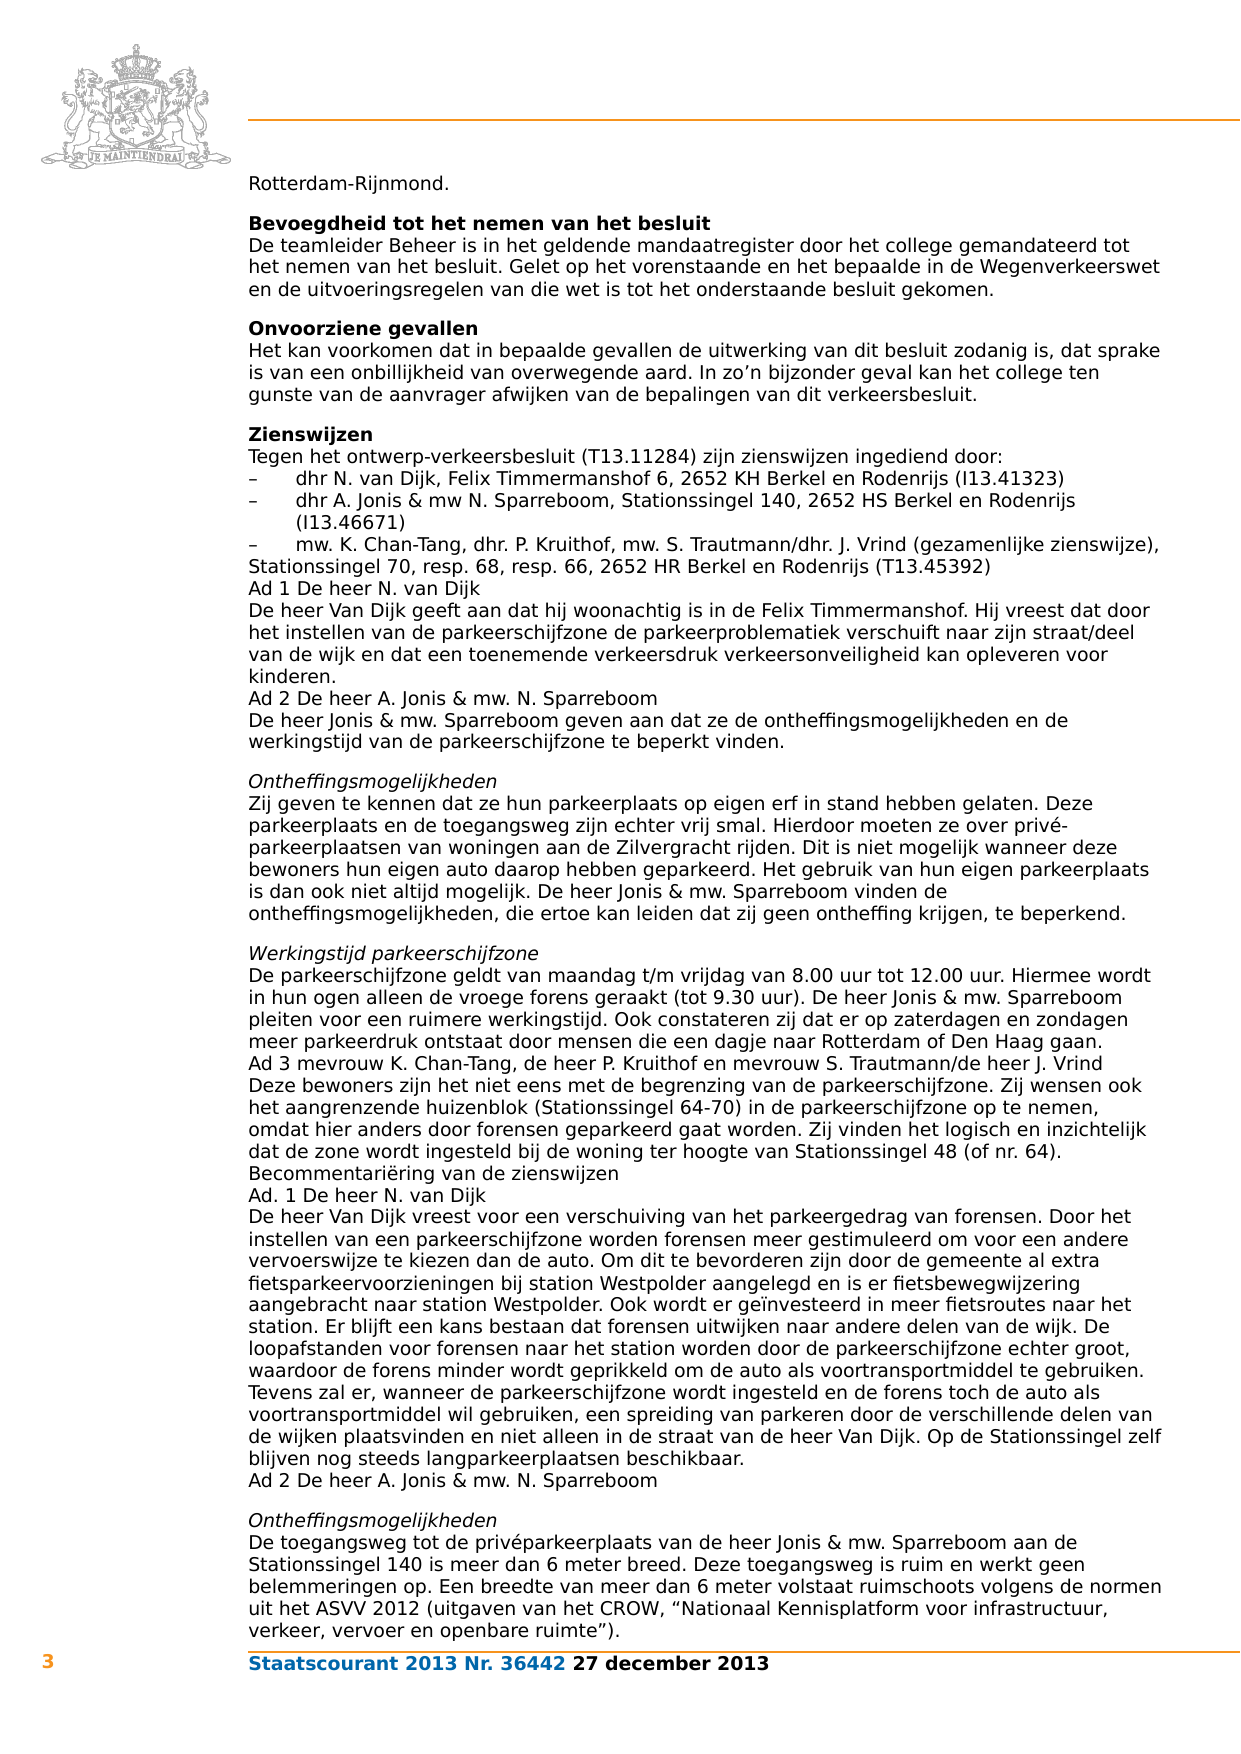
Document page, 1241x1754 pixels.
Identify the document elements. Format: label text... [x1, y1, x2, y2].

list mw. K. Chan-Tang, dhr. P. Kruithof, mw. S. Trautmann/dhr. J. Vrind (gezamenlijke zienswijze), [248, 534, 1163, 556]
text Stationssingel 70, resp. 68, resp. 66, 2652 HR Berkel en Rodenrijs (T13.45392) [248, 556, 1163, 578]
text Ad 2 De heer A. Jonis & mw. N. Sparreboom [248, 687, 1163, 709]
text Zij geven te kennen dat ze hun parkeerplaats op eigen erf in stand hebben gelaten. Deze parkeerplaats en de toegangsweg zijn echter vrij smal. Hierdoor moeten ze over privé-parkeerplaatsen van woningen aan de Zilvergracht rijden. Dit is niet mogelijk wanneer deze bewoners hun eigen auto daarop hebben geparkeerd. Het gebruik van hun eigen parkeerplaats is dan ook niet altijd mogelijk. De heer Jonis & mw. Sparreboom vinden de ontheffingsmogelijkheden, die ertoe kan leiden dat zij geen ontheffing krijgen, te beperkend. [248, 793, 1163, 925]
text Ad 3 mevrouw K. Chan-Tang, de heer P. Kruithof en mevrouw S. Trautmann/de heer J. Vrind [248, 1053, 1163, 1074]
text De toegangsweg tot de privéparkeerplaats van de heer Jonis & mw. Sparreboom aan de Stationssingel 140 is meer dan 6 meter breed. Deze toegangsweg is ruim en werkt geen belemmeringen op. Een breedte van meer dan 6 meter volstaat ruimschoots volgens de normen uit het ASVV 2012 (uitgaven van het CROW, “Nationaal Kennisplatform voor infrastructuur, verkeer, vervoer en openbare ruimte”). [248, 1532, 1163, 1642]
subtitle Ontheffingsmogelijkheden [248, 1510, 1163, 1532]
text Ad 1 De heer N. van Dijk [248, 578, 1163, 599]
text De heer Jonis & mw. Sparreboom geven aan dat ze de ontheffingsmogelijkheden en de werkingstijd van de parkeerschijfzone te beperkt vinden. [248, 709, 1163, 753]
text Becommentariëring van de zienswijzen [248, 1162, 1163, 1184]
text De parkeerschijfzone geldt van maandag t/m vrijdag van 8.00 uur tot 12.00 uur. Hiermee wordt in hun ogen alleen de vroege forens geraakt (tot 9.30 uur). De heer Jonis & mw. Sparreboom pleiten voor een ruimere werkingstijd. Ook constateren zij dat er op zaterdagen en zondagen meer parkeerdruk ontstaat door mensen die een dagje naar Rotterdam of Den Haag gaan. [248, 965, 1163, 1053]
text Rotterdam-Rijnmond. [248, 173, 1163, 195]
text De heer Van Dijk geeft aan dat hij woonachtig is in de Felix Timmermanshof. Hij vreest dat door het instellen van de parkeerschijfzone de parkeerproblematiek verschuift naar zijn straat/deel van de wijk en dat een toenemende verkeersdruk verkeersonveiligheid kan opleveren voor kinderen. [248, 599, 1163, 687]
text Tegen het ontwerp-verkeersbesluit (T13.11284) zijn zienswijzen ingediend door: [248, 446, 1163, 468]
subtitle Ontheffingsmogelijkheden [248, 771, 1163, 793]
subtitle Onvoorziene gevallen [248, 318, 1163, 340]
text Deze bewoners zijn het niet eens met de begrenzing van de parkeerschijfzone. Zij wensen ook het aangrenzende huizenblok (Stationssingel 64-70) in de parkeerschijfzone op te nemen, omdat hier anders door forensen geparkeerd gaat worden. Zij vinden het logisch en inzichtelijk dat de zone wordt ingesteld bij de woning ter hoogte van Stationssingel 48 (of nr. 64). [248, 1074, 1163, 1162]
subtitle Werkingstijd parkeerschijfzone [248, 943, 1163, 965]
text Het kan voorkomen dat in bepaalde gevallen de uitwerking van dit besluit zodanig is, dat sprake is van een onbillijkheid van overwegende aard. In zo’n bijzonder geval kan het college ten gunste van de aanvrager afwijken van de bepalingen van dit verkeersbesluit. [248, 340, 1163, 406]
picture [41, 44, 231, 169]
text De teamleider Beheer is in het geldende mandaatregister door het college gemandateerd tot het nemen van het besluit. Gelet op het vorenstaande en het bepaalde in de Wegenverkeerswet en de uitvoeringsregelen van die wet is tot het onderstaande besluit gekomen. [248, 234, 1163, 300]
text Ad 2 De heer A. Jonis & mw. N. Sparreboom [248, 1470, 1163, 1492]
text Ad. 1 De heer N. van Dijk [248, 1184, 1163, 1206]
list dhr A. Jonis & mw N. Sparreboom, Stationssingel 140, 2652 HS Berkel en Rodenrijs (I13.46671) [248, 490, 1163, 534]
text De heer Van Dijk vreest voor een verschuiving van het parkeergedrag van forensen. Door het instellen van een parkeerschijfzone worden forensen meer gestimuleerd om voor een andere vervoerswijze te kiezen dan de auto. Om dit te bevorderen zijn door de gemeente al extra fietsparkeervoorzieningen bij station Westpolder aangelegd en is er fietsbewegwijzering aangebracht naar station Westpolder. Ook wordt er geïnvesteerd in meer fietsroutes naar het station. Er blijft een kans bestaan dat forensen uitwijken naar andere delen van de wijk. De loopafstanden voor forensen naar het station worden door de parkeerschijfzone echter groot, waardoor de forens minder wordt geprikkeld om de auto als voortransportmiddel te gebruiken. Tevens zal er, wanneer de parkeerschijfzone wordt ingesteld en de forens toch de auto als voortransportmiddel wil gebruiken, een spreiding van parkeren door de verschillende delen van de wijken plaatsvinden en niet alleen in de straat van de heer Van Dijk. Op de Stationssingel zelf blijven nog steeds langparkeerplaatsen beschikbaar. [248, 1206, 1163, 1470]
subtitle Bevoegdheid tot het nemen van het besluit [248, 212, 1163, 234]
list dhr N. van Dijk, Felix Timmermanshof 6, 2652 KH Berkel en Rodenrijs (I13.41323) [248, 468, 1163, 490]
subtitle Zienswijzen [248, 424, 1163, 446]
